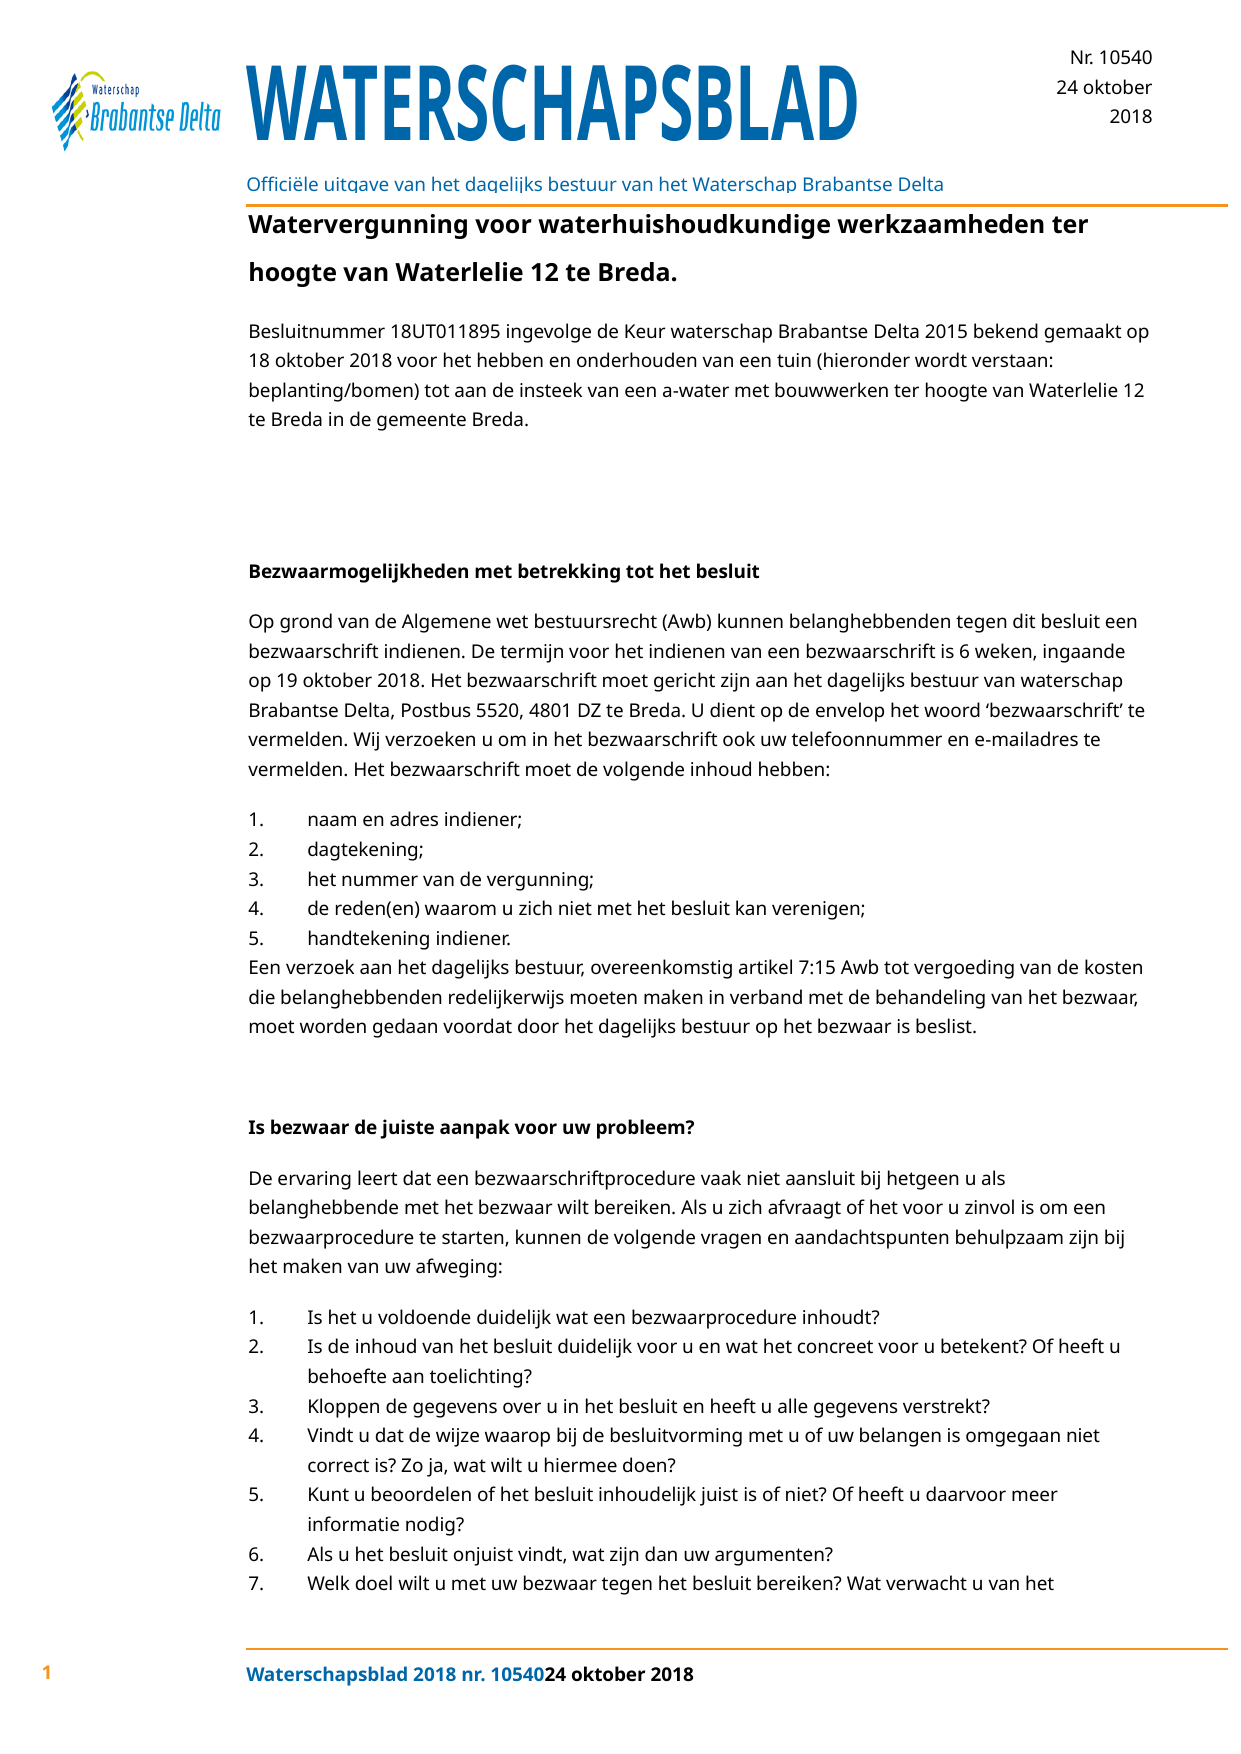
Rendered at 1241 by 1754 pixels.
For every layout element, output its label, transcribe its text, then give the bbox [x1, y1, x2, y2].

text Bezwaarmogelijkheden met betrekking tot het besluit [248, 558, 1152, 584]
list Vindt u dat de wijze waarop bij de besluitvorming met u of uw belangen is omgegaan niet correct is? Zo ja, wat wilt u hiermee doen? [248, 1422, 1152, 1478]
text Op grond van de Algemene wet bestuursrecht (Awb) kunnen belanghebbenden tegen dit besluit een bezwaarschrift indienen. De termijn voor het indienen van een bezwaarschrift is 6 weken, ingaande op 19 oktober 2018. Het bezwaarschrift moet gericht zijn aan het dagelijks bestuur van waterschap Brabantse Delta, Postbus 5520, 4801 DZ te Breda. U dient op de envelop het woord ‘bezwaarschrift’ te vermelden. Wij verzoeken u om in het bezwaarschrift ook uw telefoonnummer en e‑mailadres te vermelden. Het bezwaarschrift moet de volgende inhoud hebben: [248, 608, 1152, 782]
text De ervaring leert dat een bezwaarschriftprocedure vaak niet aansluit bij hetgeen u als belanghebbende met het bezwaar wilt bereiken. Als u zich afvraagt of het voor u zinvol is om een bezwaarprocedure te starten, kunnen de volgende vragen en aandachtspunten behulpzaam zijn bij het maken van uw afweging: [248, 1165, 1152, 1279]
picture [41, 47, 231, 172]
list Is het u voldoende duidelijk wat een bezwaarprocedure inhoudt? [248, 1304, 1152, 1330]
list Kunt u beoordelen of het besluit inhoudelijk juist is of niet? Of heeft u daarvoor meer informatie nodig? [248, 1482, 1152, 1537]
text Besluitnummer 18UT011895 ingevolge de Keur waterschap Brabantse Delta 2015 bekend gemaakt op 18 oktober 2018 voor het hebben en onderhouden van een tuin (hieronder wordt verstaan: beplanting/bomen) tot aan de insteek van een a-water met bouwwerken ter hoogte van Waterlelie 12 te Breda in de gemeente Breda. [248, 318, 1152, 432]
list naam en adres indiener; [248, 807, 1152, 832]
list het nummer van de vergunning; [248, 866, 1152, 892]
text Een verzoek aan het dagelijks bestuur, overeenkomstig artikel 7:15 Awb tot vergoeding van de kosten die belanghebbenden redelijkerwijs moeten maken in verband met de behandeling van het bezwaar, moet worden gedaan voordat door het dagelijks bestuur op het bezwaar is beslist. [248, 954, 1152, 1039]
text Is bezwaar de juiste aanpak voor uw probleem? [248, 1114, 1152, 1140]
list Als u het besluit onjuist vindt, wat zijn dan uw argumenten? [248, 1541, 1152, 1567]
text Watervergunning voor waterhuishoudkundige werkzaamheden ter hoogte van Waterlelie 12 te Breda. [248, 207, 1152, 288]
list Welk doel wilt u met uw bezwaar tegen het besluit bereiken? Wat verwacht u van het [248, 1570, 1152, 1596]
list dagtekening; [248, 836, 1152, 862]
list de reden(en) waarom u zich niet met het besluit kan verenigen; [248, 895, 1152, 921]
list handtekening indiener. [248, 925, 1152, 951]
list Is de inhoud van het besluit duidelijk voor u en wat het concreet voor u betekent? Of heeft u behoefte aan toelichting? [248, 1334, 1152, 1389]
list Kloppen de gegevens over u in het besluit en heeft u alle gegevens verstrekt? [248, 1393, 1152, 1419]
